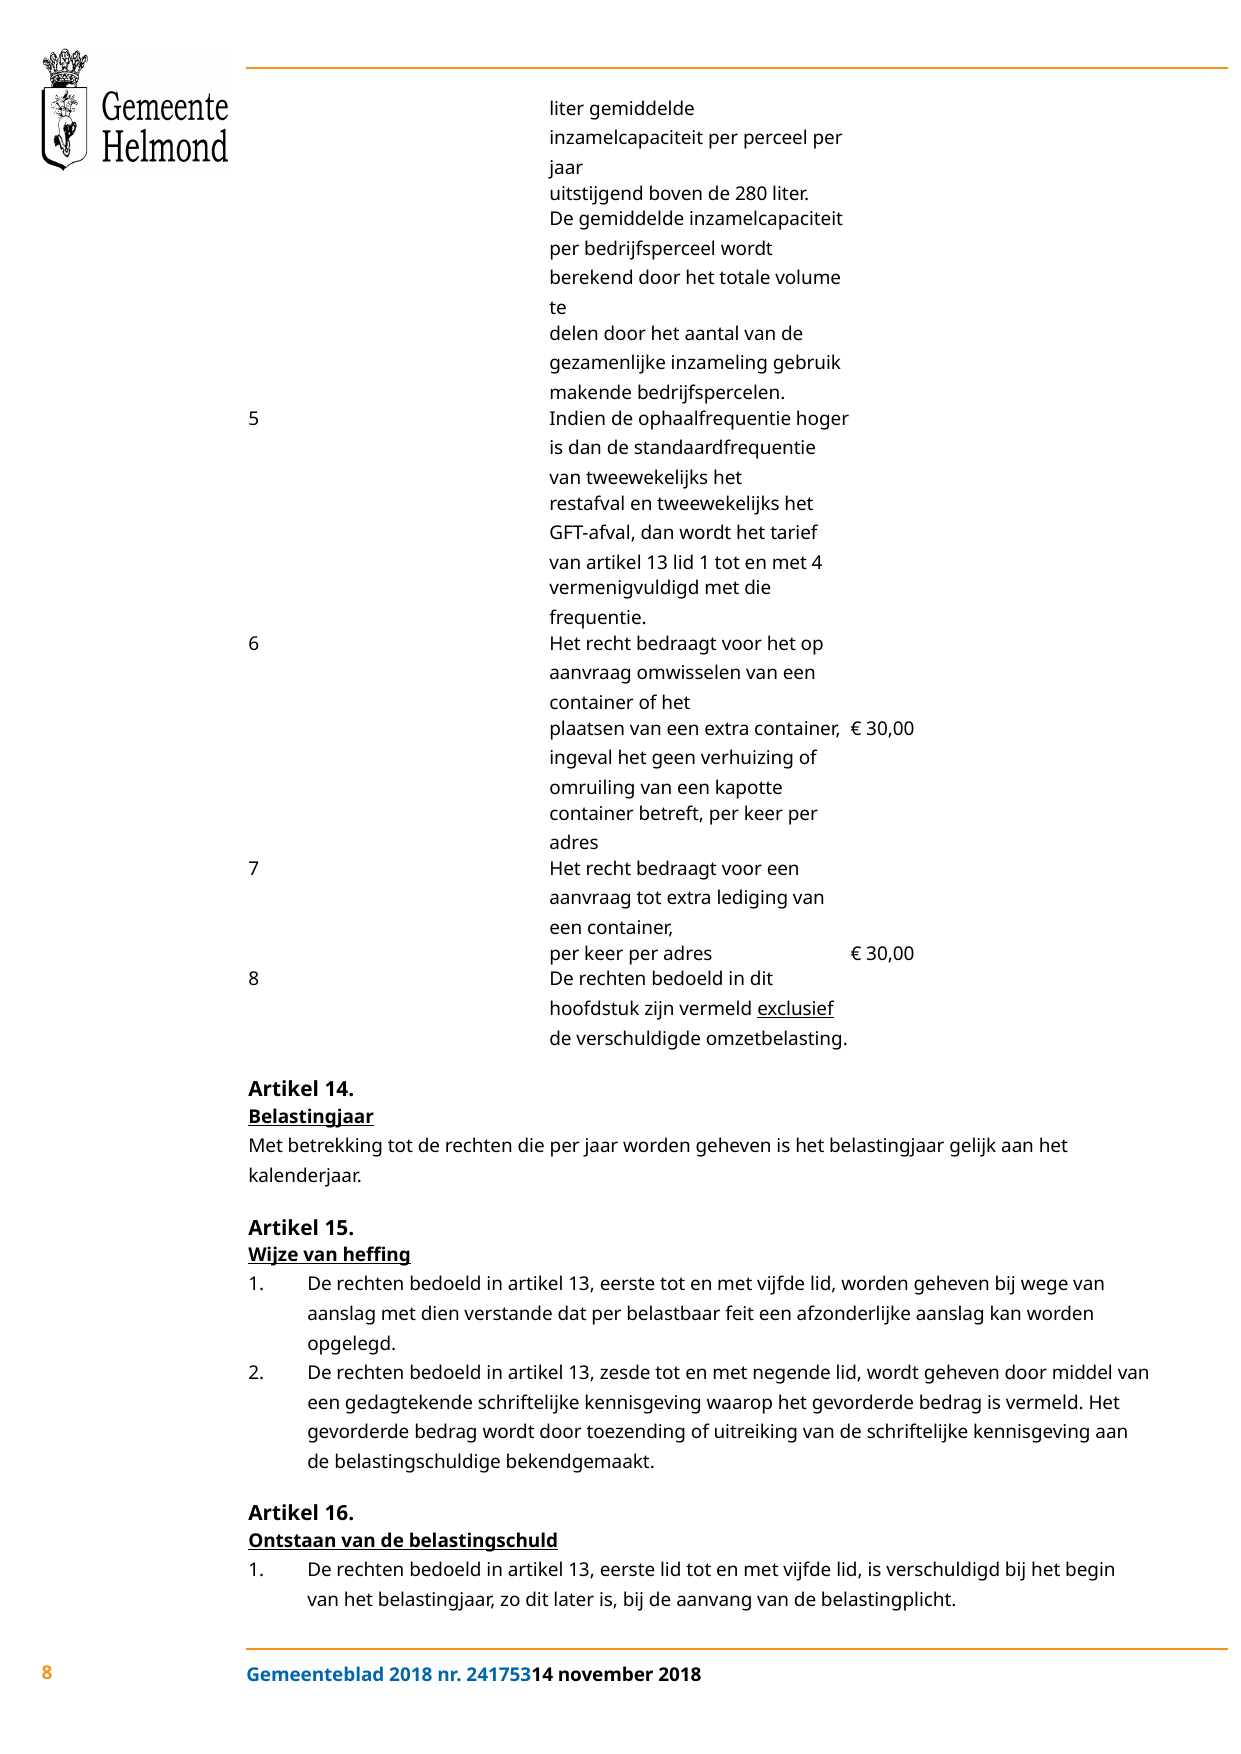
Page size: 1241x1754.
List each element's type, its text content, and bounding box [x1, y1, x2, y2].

table_cell € 30,00 [850, 940, 1152, 966]
table_cell [850, 630, 1152, 715]
table_cell restafval en tweewekelijks het GFT-afval, dan wordt het tarief van artikel 13 lid 1 tot en met 4 [549, 490, 850, 574]
table_cell Het recht bedraagt voor een aanvraag tot extra lediging van een container, [549, 855, 850, 940]
list De rechten bedoeld in artikel 13, eerste tot en met vijfde lid, worden geheven bij wege van aanslag met dien verstande dat per belastbaar feit een afzonderlijke aanslag kan worden opgelegd. [248, 1271, 1152, 1356]
table_cell liter gemiddelde inzamelcapaciteit per perceel per jaar [549, 95, 850, 180]
text Ontstaan van de belastingschuld [248, 1527, 1152, 1553]
text Artikel 15. [248, 1213, 1152, 1241]
table_cell [850, 855, 1152, 940]
text Artikel 14. [248, 1074, 1152, 1103]
table_cell container betreft, per keer per adres [549, 800, 850, 855]
table_cell De gemiddelde inzamelcapaciteit per bedrijfsperceel wordt berekend door het totale volume te [549, 205, 850, 320]
text Artikel 16. [248, 1498, 1152, 1527]
table_cell [850, 205, 1152, 320]
table_cell 6 [248, 630, 549, 715]
table_cell uitstijgend boven de 280 liter. [549, 180, 850, 205]
table_cell vermenigvuldigd met die frequentie. [549, 575, 850, 630]
table_cell [850, 320, 1152, 405]
table_cell De rechten bedoeld in dit hoofdstuk zijn vermeld exclusief de verschuldigde omzetbelasting. [549, 966, 850, 1051]
table_cell [248, 320, 549, 405]
table_cell 7 [248, 855, 549, 940]
table_cell 8 [248, 966, 549, 1051]
table_cell [248, 715, 549, 800]
table_cell [248, 205, 549, 320]
table_cell [248, 575, 549, 630]
table_cell [850, 800, 1152, 855]
text Wijze van heffing [248, 1241, 1152, 1267]
picture [41, 47, 231, 172]
table_cell [248, 940, 549, 966]
table_cell [248, 800, 549, 855]
table_cell [850, 95, 1152, 180]
table_cell Het recht bedraagt voor het op aanvraag omwisselen van een container of het [549, 630, 850, 715]
table_cell [850, 405, 1152, 490]
table_cell [850, 575, 1152, 630]
table_cell [248, 180, 549, 205]
text Met betrekking tot de rechten die per jaar worden geheven is het belastingjaar gelijk aan het kalenderjaar. [248, 1133, 1152, 1188]
table_cell delen door het aantal van de gezamenlijke inzameling gebruik makende bedrijfspercelen. [549, 320, 850, 405]
list De rechten bedoeld in artikel 13, zesde tot en met negende lid, wordt geheven door middel van een gedagtekende schriftelijke kennisgeving waarop het gevorderde bedrag is vermeld. Het gevorderde bedrag wordt door toezending of uitreiking van de schriftelijke kennisgeving aan de belastingschuldige bekendgemaakt. [248, 1359, 1152, 1474]
table_cell 5 [248, 405, 549, 490]
table_cell [248, 490, 549, 574]
table_cell [248, 95, 549, 180]
table_cell € 30,00 [850, 715, 1152, 800]
table_cell [850, 490, 1152, 574]
table_cell [850, 966, 1152, 1051]
table_cell per keer per adres [549, 940, 850, 966]
text Belastingjaar [248, 1103, 1152, 1129]
table_cell plaatsen van een extra container, ingeval het geen verhuizing of omruiling van een kapotte [549, 715, 850, 800]
table_cell [850, 180, 1152, 205]
list De rechten bedoeld in artikel 13, eerste lid tot en met vijfde lid, is verschuldigd bij het begin van het belastingjaar, zo dit later is, bij de aanvang van de belastingplicht. [248, 1557, 1152, 1612]
table_cell Indien de ophaalfrequentie hoger is dan de standaardfrequentie van tweewekelijks het [549, 405, 850, 490]
